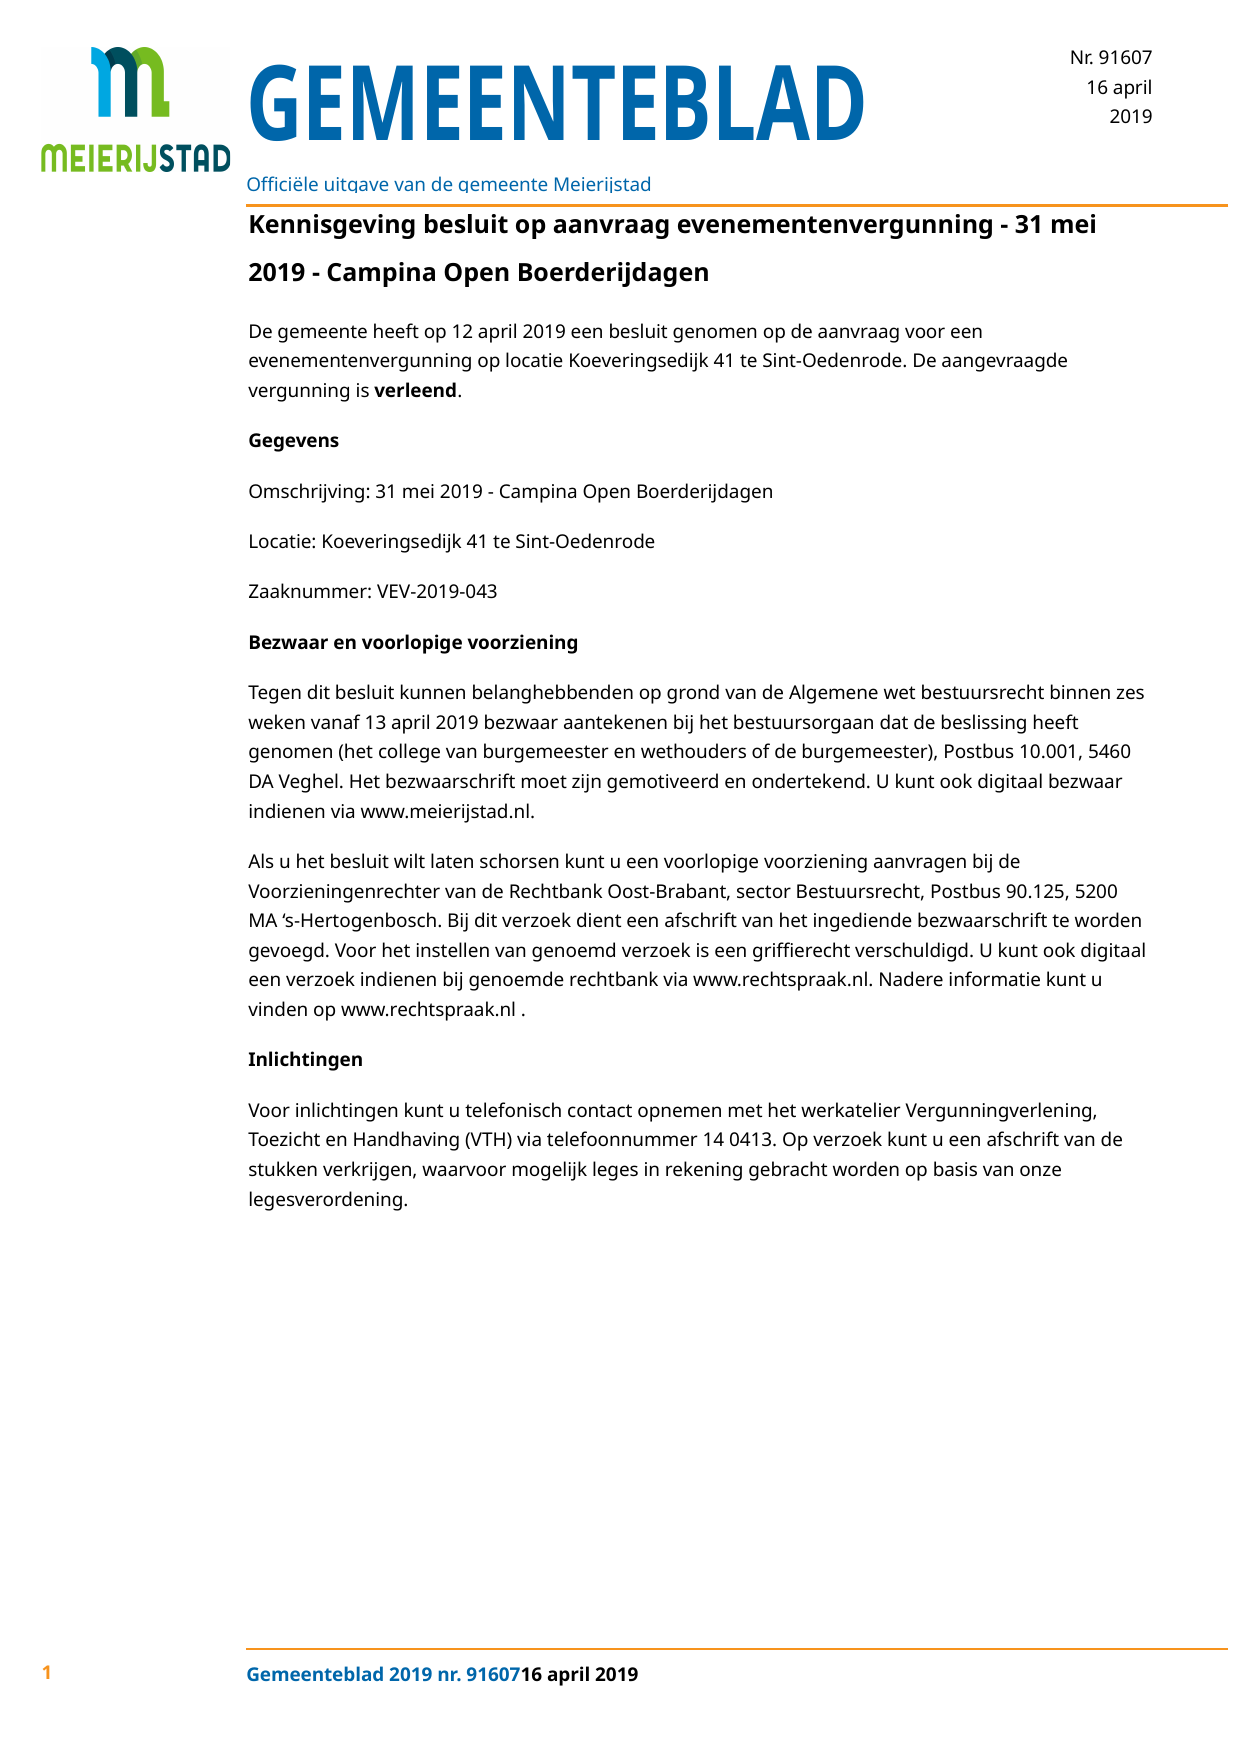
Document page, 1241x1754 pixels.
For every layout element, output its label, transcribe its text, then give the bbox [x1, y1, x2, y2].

text Kennisgeving besluit op aanvraag evenementenvergunning - 31 mei 2019 - Campina Open Boerderijdagen [248, 207, 1152, 288]
text Inlichtingen [248, 1047, 1152, 1072]
text Zaaknummer: VEV-2019-043 [248, 579, 1152, 604]
text Voor inlichtingen kunt u telefonisch contact opnemen met het werkatelier Vergunningverlening, Toezicht en Handhaving (VTH) via telefoonnummer 14 0413. Op verzoek kunt u een afschrift van de stukken verkrijgen, waarvoor mogelijk leges in rekening gebracht worden op basis van onze legesverordening. [248, 1097, 1152, 1212]
text Omschrijving: 31 mei 2019 - Campina Open Boerderijdagen [248, 478, 1152, 504]
text Tegen dit besluit kunnen belanghebbenden op grond van de Algemene wet bestuursrecht binnen zes weken vanaf 13 april 2019 bezwaar aantekenen bij het bestuursorgaan dat de beslissing heeft genomen (het college van burgemeester en wethouders of de burgemeester), Postbus 10.001, 5460 DA Veghel. Het bezwaarschrift moet zijn gemotiveerd en ondertekend. U kunt ook digitaal bezwaar indienen via www.meierijstad.nl. [248, 679, 1152, 824]
text Bezwaar en voorlopige voorziening [248, 629, 1152, 655]
text Gegevens [248, 427, 1152, 453]
picture [41, 47, 231, 172]
text Als u het besluit wilt laten schorsen kunt u een voorlopige voorziening aanvragen bij de Voorzieningenrechter van de Rechtbank Oost-Brabant, sector Bestuursrecht, Postbus 90.125, 5200 MA ‘s-Hertogenbosch. Bij dit verzoek dient een afschrift van het ingediende bezwaarschrift te worden gevoegd. Voor het instellen van genoemd verzoek is een griffierecht verschuldigd. U kunt ook digitaal een verzoek indienen bij genoemde rechtbank via www.rechtspraak.nl. Nadere informatie kunt u vinden op www.rechtspraak.nl . [248, 848, 1152, 1022]
text De gemeente heeft op 12 april 2019 een besluit genomen op de aanvraag voor een evenementenvergunning op locatie Koeveringsedijk 41 te Sint-Oedenrode. De aangevraagde vergunning is verleend. [248, 318, 1152, 403]
text Locatie: Koeveringsedijk 41 te Sint-Oedenrode [248, 528, 1152, 554]
